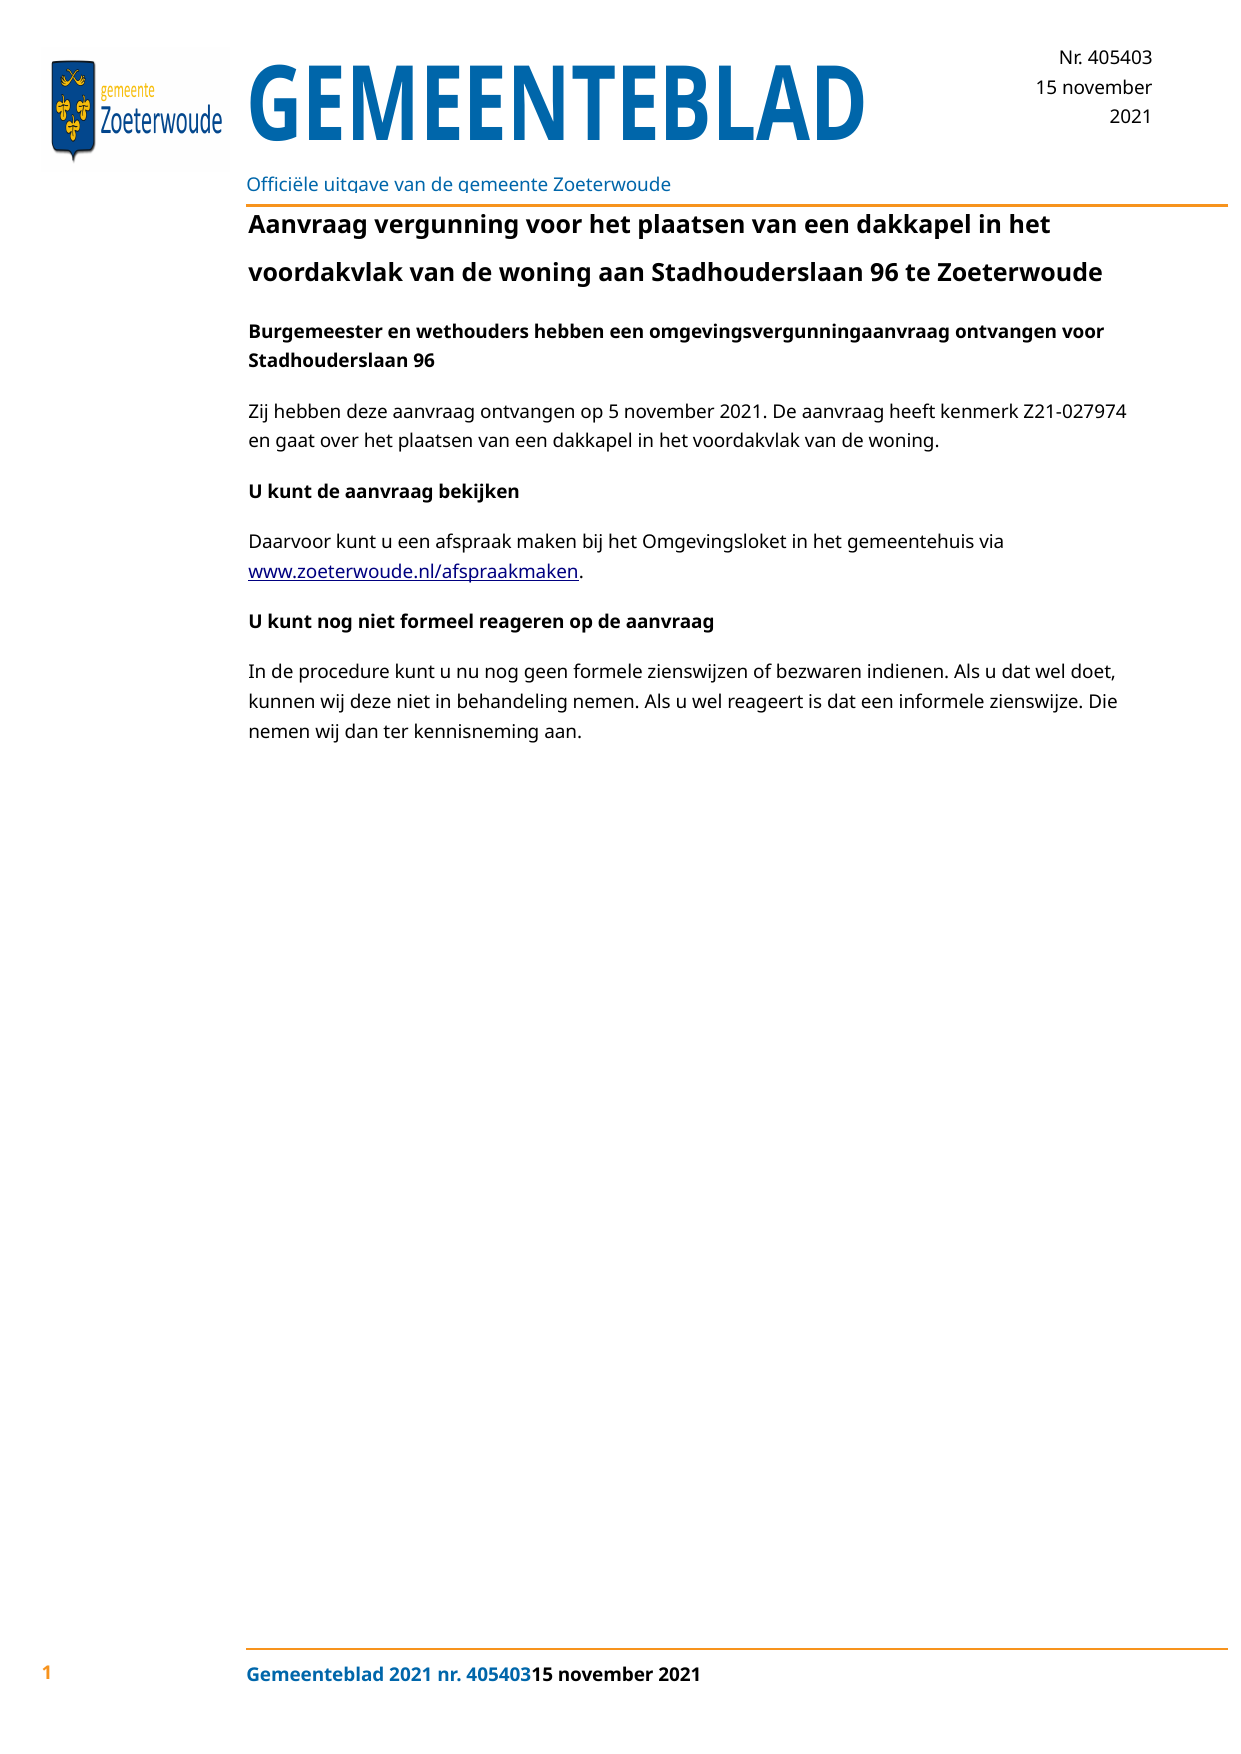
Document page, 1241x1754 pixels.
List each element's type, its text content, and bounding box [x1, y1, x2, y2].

text U kunt de aanvraag bekijken [248, 478, 1152, 504]
text U kunt nog niet formeel reageren op de aanvraag [248, 608, 1152, 634]
text Daarvoor kunt u een afspraak maken bij het Omgevingsloket in het gemeentehuis via www.zoeterwoude.nl/afspraakmaken. [248, 528, 1152, 584]
text Aanvraag vergunning voor het plaatsen van een dakkapel in het voordakvlak van de woning aan Stadhouderslaan 96 te Zoeterwoude [248, 207, 1152, 288]
picture [41, 47, 231, 172]
text In de procedure kunt u nu nog geen formele zienswijzen of bezwaren indienen. Als u dat wel doet, kunnen wij deze niet in behandeling nemen. Als u wel reageert is dat een informele zienswijze. Die nemen wij dan ter kennisneming aan. [248, 659, 1152, 744]
text Zij hebben deze aanvraag ontvangen op 5 november 2021. De aanvraag heeft kenmerk Z21-027974 en gaat over het plaatsen van een dakkapel in het voordakvlak van de woning. [248, 398, 1152, 453]
text Burgemeester en wethouders hebben een omgevingsvergunningaanvraag ontvangen voor Stadhouderslaan 96 [248, 318, 1152, 373]
